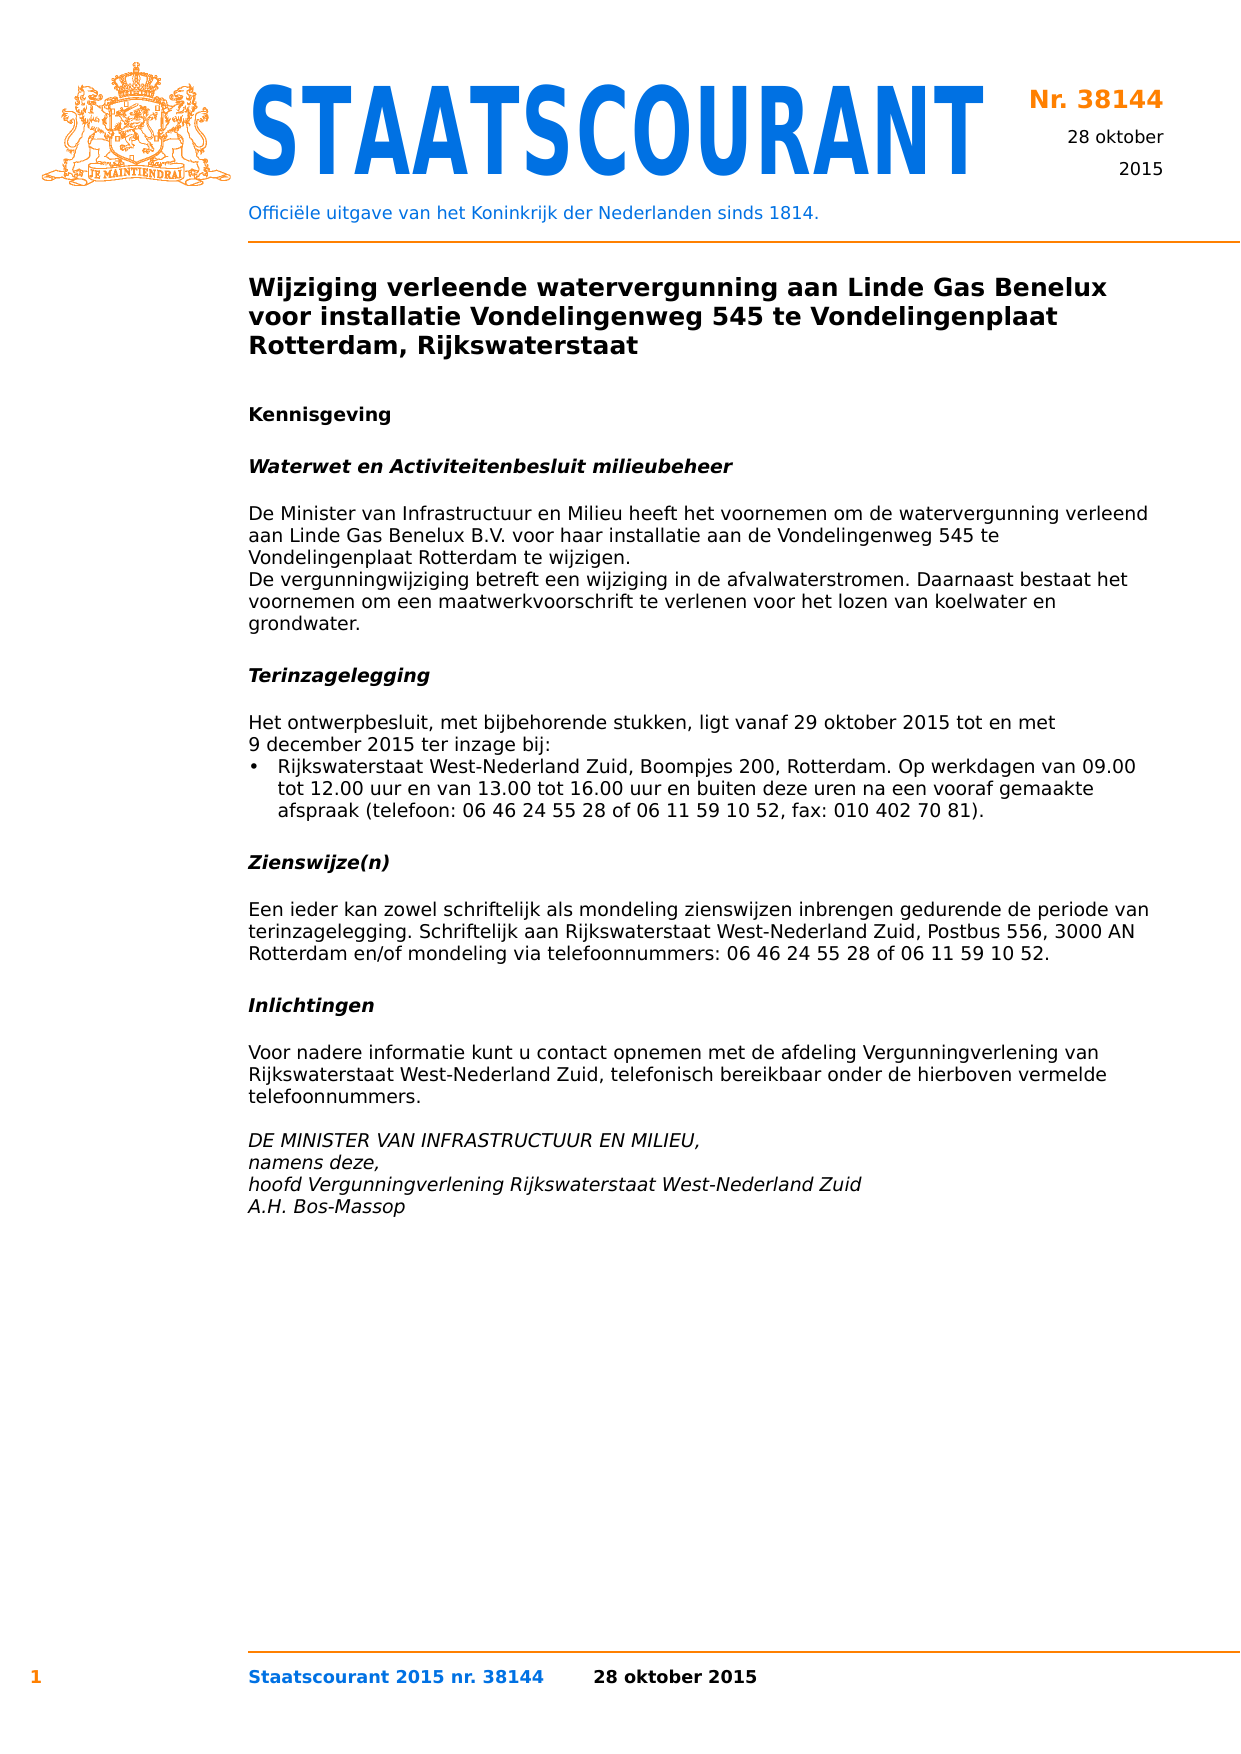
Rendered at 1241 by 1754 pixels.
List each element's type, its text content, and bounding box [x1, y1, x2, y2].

text DE MINISTER VAN INFRASTRUCTUUR EN MILIEU, namens deze, hoofd Vergunningverlening Rijkswaterstaat West-Nederland Zuid A.H. Bos-Massop [248, 1130, 1163, 1218]
picture [41, 62, 231, 186]
table_cell Officiële uitgave van het Koninkrijk der Nederlanden sinds 1814. [248, 203, 1240, 241]
table_header [25, 62, 248, 241]
table_header STAATSCOURANT [248, 62, 998, 203]
subtitle Zienswijze(n) [248, 852, 1163, 874]
table_header Nr. 38144 [998, 62, 1240, 121]
subtitle Waterwet en Activiteitenbesluit milieubeheer [248, 456, 1163, 478]
text De vergunningwijziging betreft een wijziging in de afvalwaterstromen. Daarnaast bestaat het voornemen om een maatwerkvoorschrift te verlenen voor het lozen van koelwater en grondwater. [248, 569, 1163, 635]
subtitle Kennisgeving [248, 404, 1163, 426]
subtitle Terinzagelegging [248, 665, 1163, 687]
text Het ontwerpbesluit, met bijbehorende stukken, ligt vanaf 29 oktober 2015 tot en met 9 december 2015 ter inzage bij: [248, 712, 1163, 756]
text De Minister van Infrastructuur en Milieu heeft het voornemen om de watervergunning verleend aan Linde Gas Benelux B.V. voor haar installatie aan de Vondelingenweg 545 te Vondelingenplaat Rotterdam te wijzigen. [248, 503, 1163, 569]
table_cell 2015 [998, 153, 1240, 203]
subtitle Wijziging verleende watervergunning aan Linde Gas Benelux voor installatie Vondelingenweg 545 te Vondelingenplaat Rotterdam, Rijkswaterstaat [248, 273, 1163, 361]
text Voor nadere informatie kunt u contact opnemen met de afdeling Vergunningverlening van Rijkswaterstaat West-Nederland Zuid, telefonisch bereikbaar onder de hierboven vermelde telefoonnummers. [248, 1042, 1163, 1108]
table_cell 28 oktober [998, 121, 1240, 153]
text • Rijkswaterstaat West-Nederland Zuid, Boompjes 200, Rotterdam. Op werkdagen van 09.00 tot 12.00 uur en van 13.00 tot 16.00 uur en buiten deze uren na een vooraf gemaakte afspraak (telefoon: 06 46 24 55 28 of 06 11 59 10 52, fax: 010 402 70 81). [248, 756, 1163, 822]
subtitle Inlichtingen [248, 995, 1163, 1017]
text Een ieder kan zowel schriftelijk als mondeling zienswijzen inbrengen gedurende de periode van terinzagelegging. Schriftelijk aan Rijkswaterstaat West-Nederland Zuid, Postbus 556, 3000 AN Rotterdam en/of mondeling via telefoonnummers: 06 46 24 55 28 of 06 11 59 10 52. [248, 899, 1163, 965]
